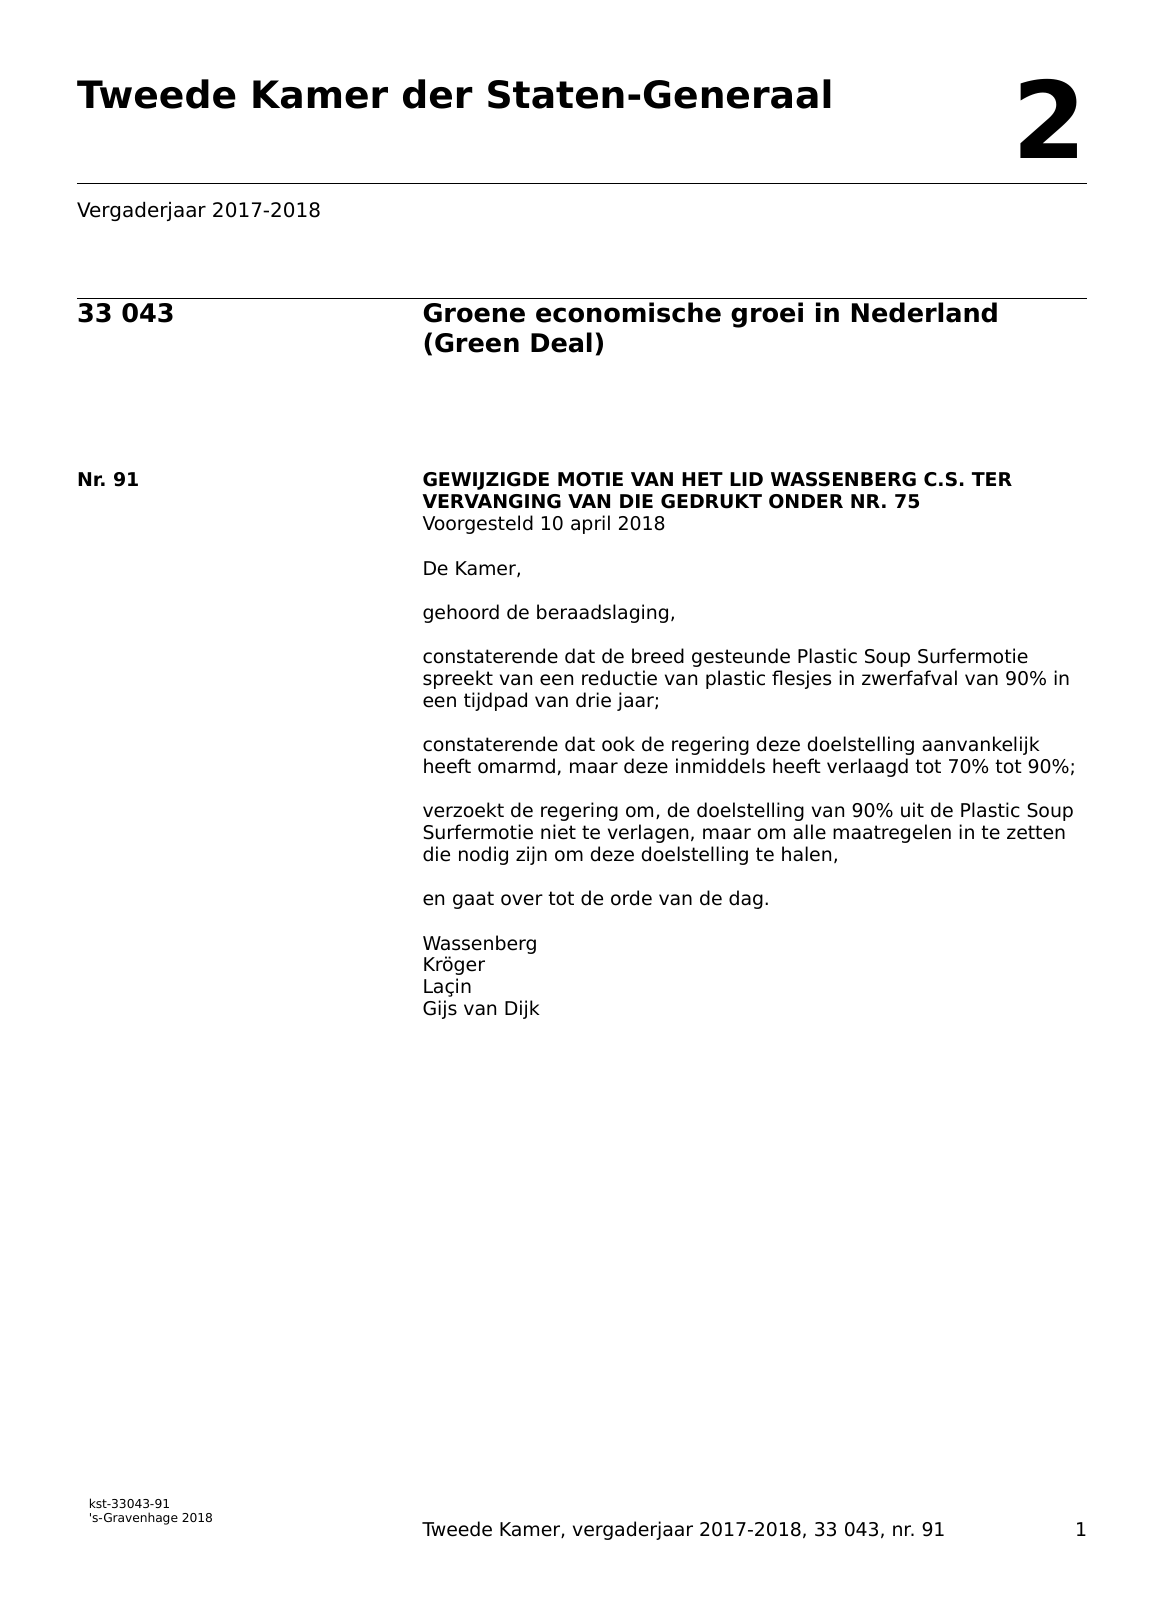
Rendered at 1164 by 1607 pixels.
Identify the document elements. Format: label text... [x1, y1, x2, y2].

text Kröger [422, 954, 1087, 976]
text Laçin [422, 976, 1087, 998]
text gehoord de beraadslaging, [422, 602, 1087, 624]
text Wassenberg [422, 932, 1087, 954]
table_cell Vergaderjaar 2017-2018 [77, 184, 1087, 298]
text Voorgesteld 10 april 2018 [422, 513, 1087, 535]
subtitle Nr. 91 GEWIJZIGDE MOTIE VAN HET LID WASSENBERG C.S. TER VERVANGING VAN DIE GEDRUKT ONDER NR. 75 [77, 469, 1087, 513]
table_header Tweede Kamer der Staten-Generaal [77, 59, 886, 183]
text verzoekt de regering om, de doelstelling van 90% uit de Plastic Soup Surfermotie niet te verlagen, maar om alle maatregelen in te zetten die nodig zijn om deze doelstelling te halen, [422, 800, 1087, 866]
text en gaat over tot de orde van de dag. [422, 888, 1087, 910]
subtitle 33 043 Groene economische groei in Nederland (Green Deal) [77, 299, 1087, 358]
text constaterende dat de breed gesteunde Plastic Soup Surfermotie spreekt van een reductie van plastic flesjes in zwerfafval van 90% in een tijdpad van drie jaar; [422, 646, 1087, 712]
text 's-Gravenhage 2018 [88, 1511, 323, 1525]
text De Kamer, [422, 557, 1087, 579]
text constaterende dat ook de regering deze doelstelling aanvankelijk heeft omarmd, maar deze inmiddels heeft verlaagd tot 70% tot 90%; [422, 734, 1087, 778]
table_header 2 [886, 59, 1087, 183]
text kst-33043-91 [88, 1497, 323, 1511]
text Gijs van Dijk [422, 998, 1087, 1020]
